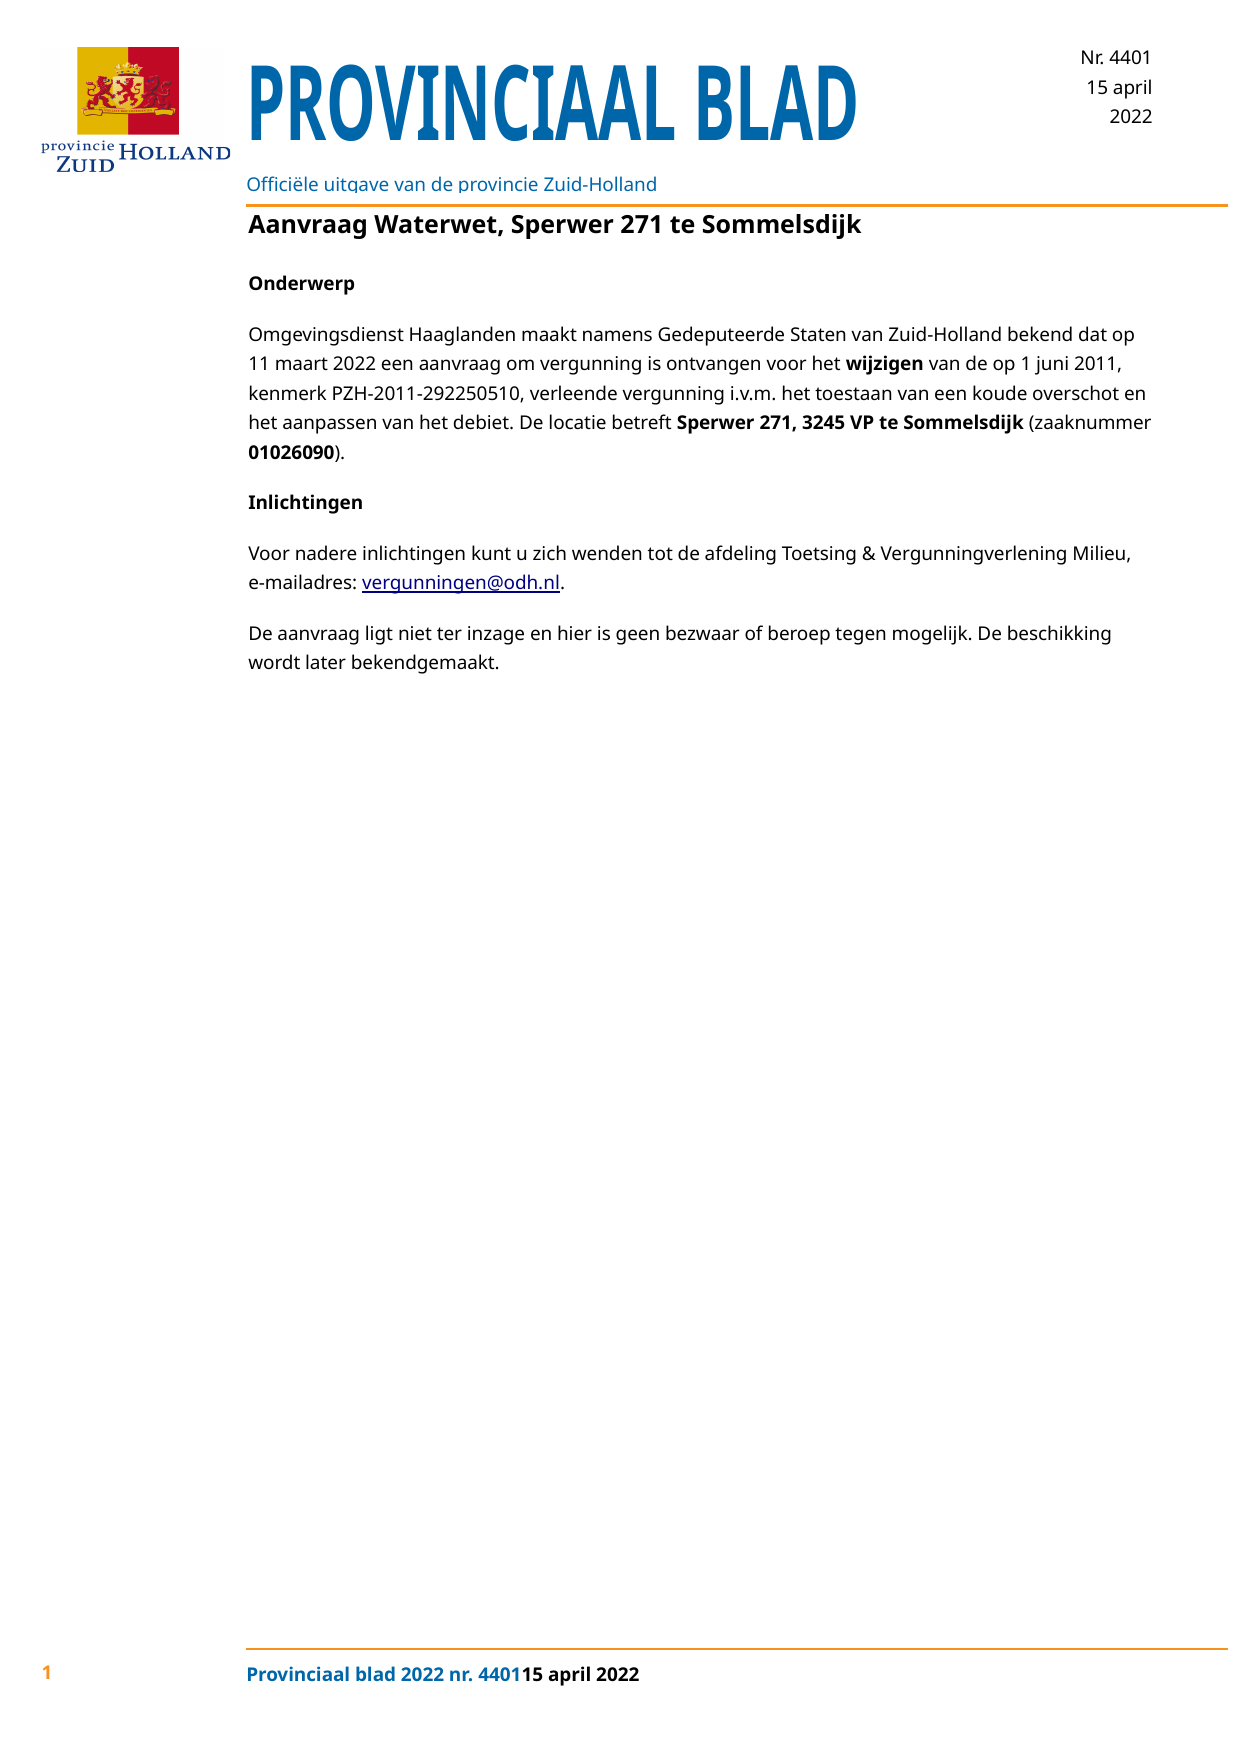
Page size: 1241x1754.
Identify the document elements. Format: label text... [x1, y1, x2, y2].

picture [41, 47, 231, 172]
text Onderwerp [248, 270, 1152, 296]
text Voor nadere inlichtingen kunt u zich wenden tot de afdeling Toetsing & Vergunningverlening Milieu, e-mailadres: vergunningen@odh.nl. [248, 540, 1152, 595]
text Omgevingsdienst Haaglanden maakt namens Gedeputeerde Staten van Zuid-Holland bekend dat op 11 maart 2022 een aanvraag om vergunning is ontvangen voor het wijzigen van de op 1 juni 2011, kenmerk PZH-2011-292250510, verleende vergunning i.v.m. het toestaan van een koude overschot en het aanpassen van het debiet. De locatie betreft Sperwer 271, 3245 VP te Sommelsdijk (zaaknummer 01026090). [248, 321, 1152, 465]
text Aanvraag Waterwet, Sperwer 271 te Sommelsdijk [248, 207, 1152, 241]
text Inlichtingen [248, 489, 1152, 515]
text De aanvraag ligt niet ter inzage en hier is geen bezwaar of beroep tegen mogelijk. De beschikking wordt later bekendgemaakt. [248, 620, 1152, 675]
